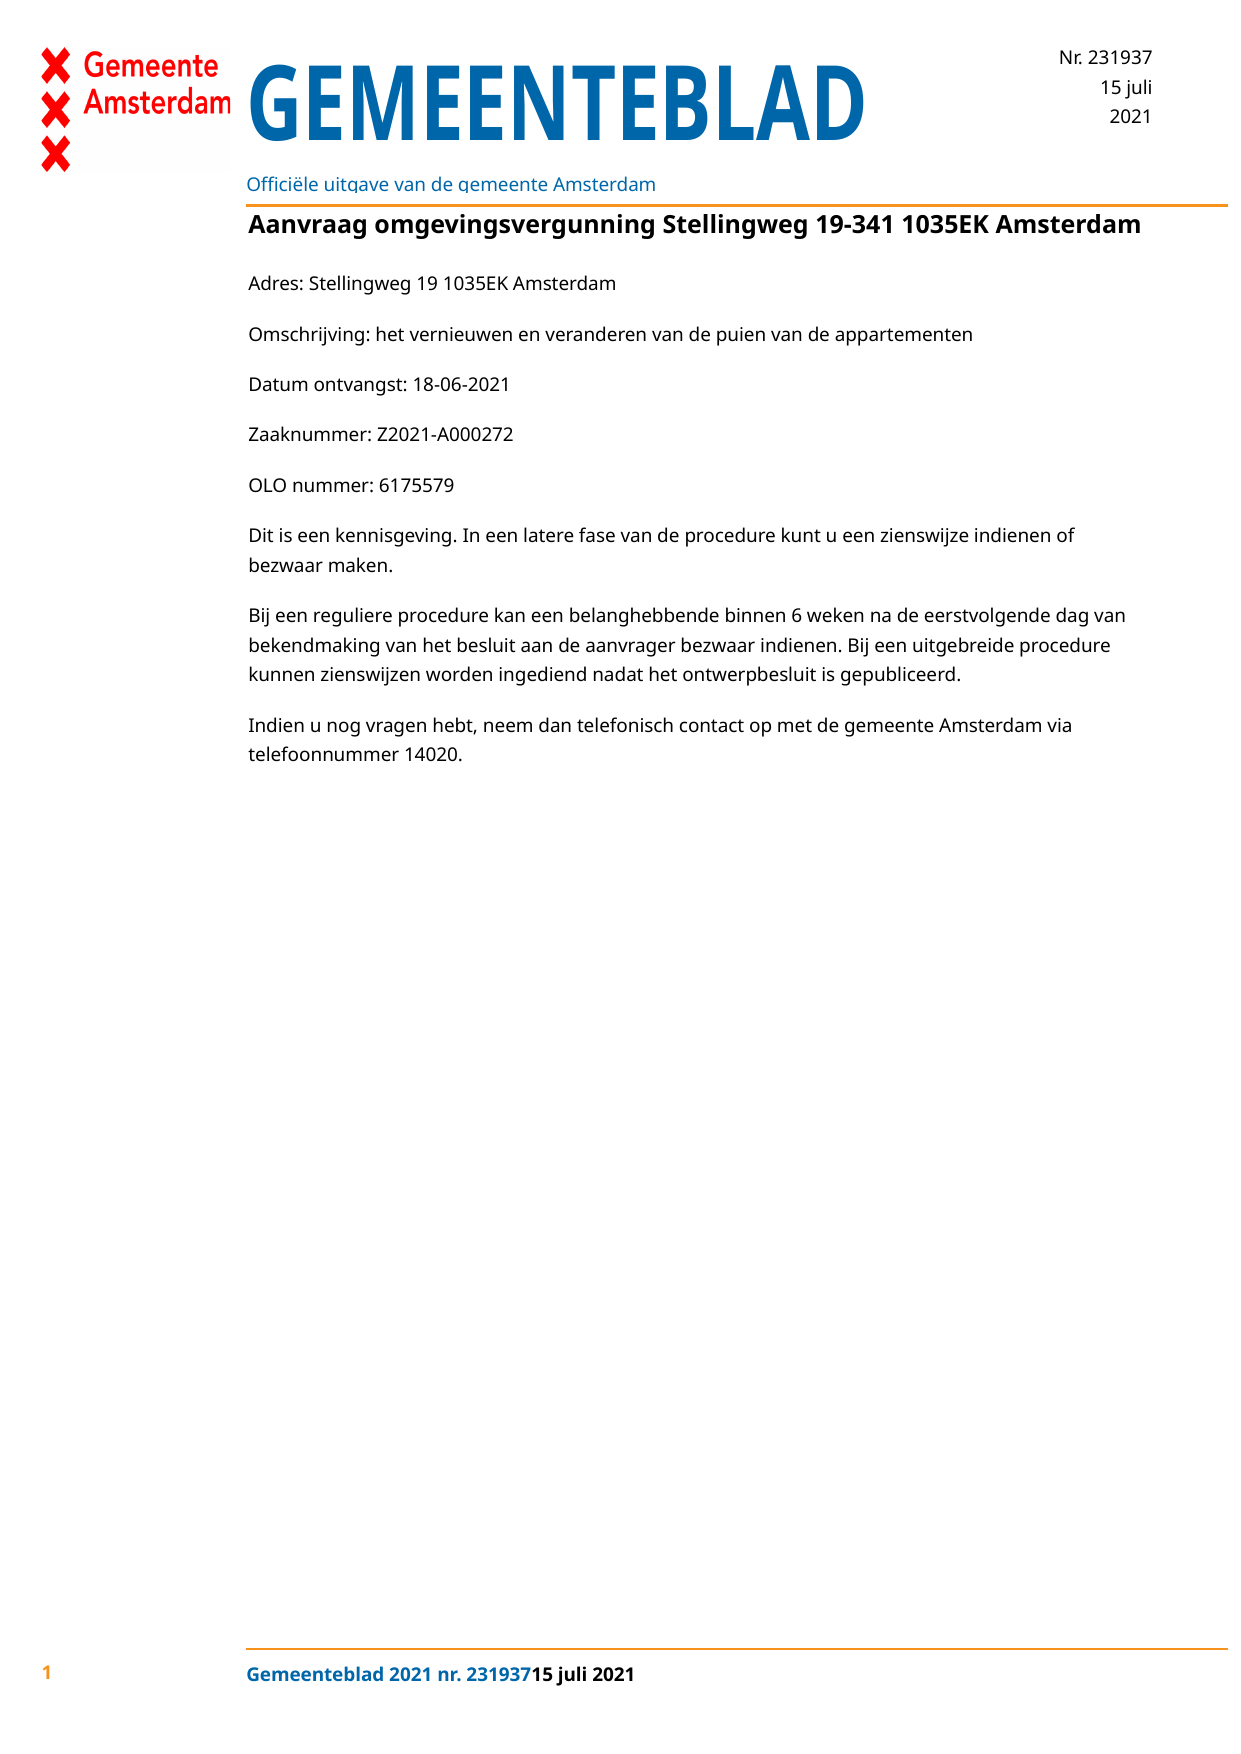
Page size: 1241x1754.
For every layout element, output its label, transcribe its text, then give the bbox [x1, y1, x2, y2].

text Indien u nog vragen hebt, neem dan telefonisch contact op met de gemeente Amsterdam via telefoonnummer 14020. [248, 712, 1152, 767]
text Adres: Stellingweg 19 1035EK Amsterdam [248, 270, 1152, 296]
text Zaaknummer: Z2021-A000272 [248, 422, 1152, 447]
text Bij een reguliere procedure kan een belanghebbende binnen 6 weken na de eerstvolgende dag van bekendmaking van het besluit aan de aanvrager bezwaar indienen. Bij een uitgebreide procedure kunnen zienswijzen worden ingediend nadat het ontwerpbesluit is gepubliceerd. [248, 602, 1152, 687]
text Aanvraag omgevingsvergunning Stellingweg 19-341 1035EK Amsterdam [248, 207, 1152, 241]
text Datum ontvangst: 18-06-2021 [248, 371, 1152, 397]
text Dit is een kennisgeving. In een latere fase van de procedure kunt u een zienswijze indienen of bezwaar maken. [248, 522, 1152, 578]
text OLO nummer: 6175579 [248, 472, 1152, 498]
picture [41, 47, 231, 172]
text Omschrijving: het vernieuwen en veranderen van de puien van de appartementen [248, 321, 1152, 346]
